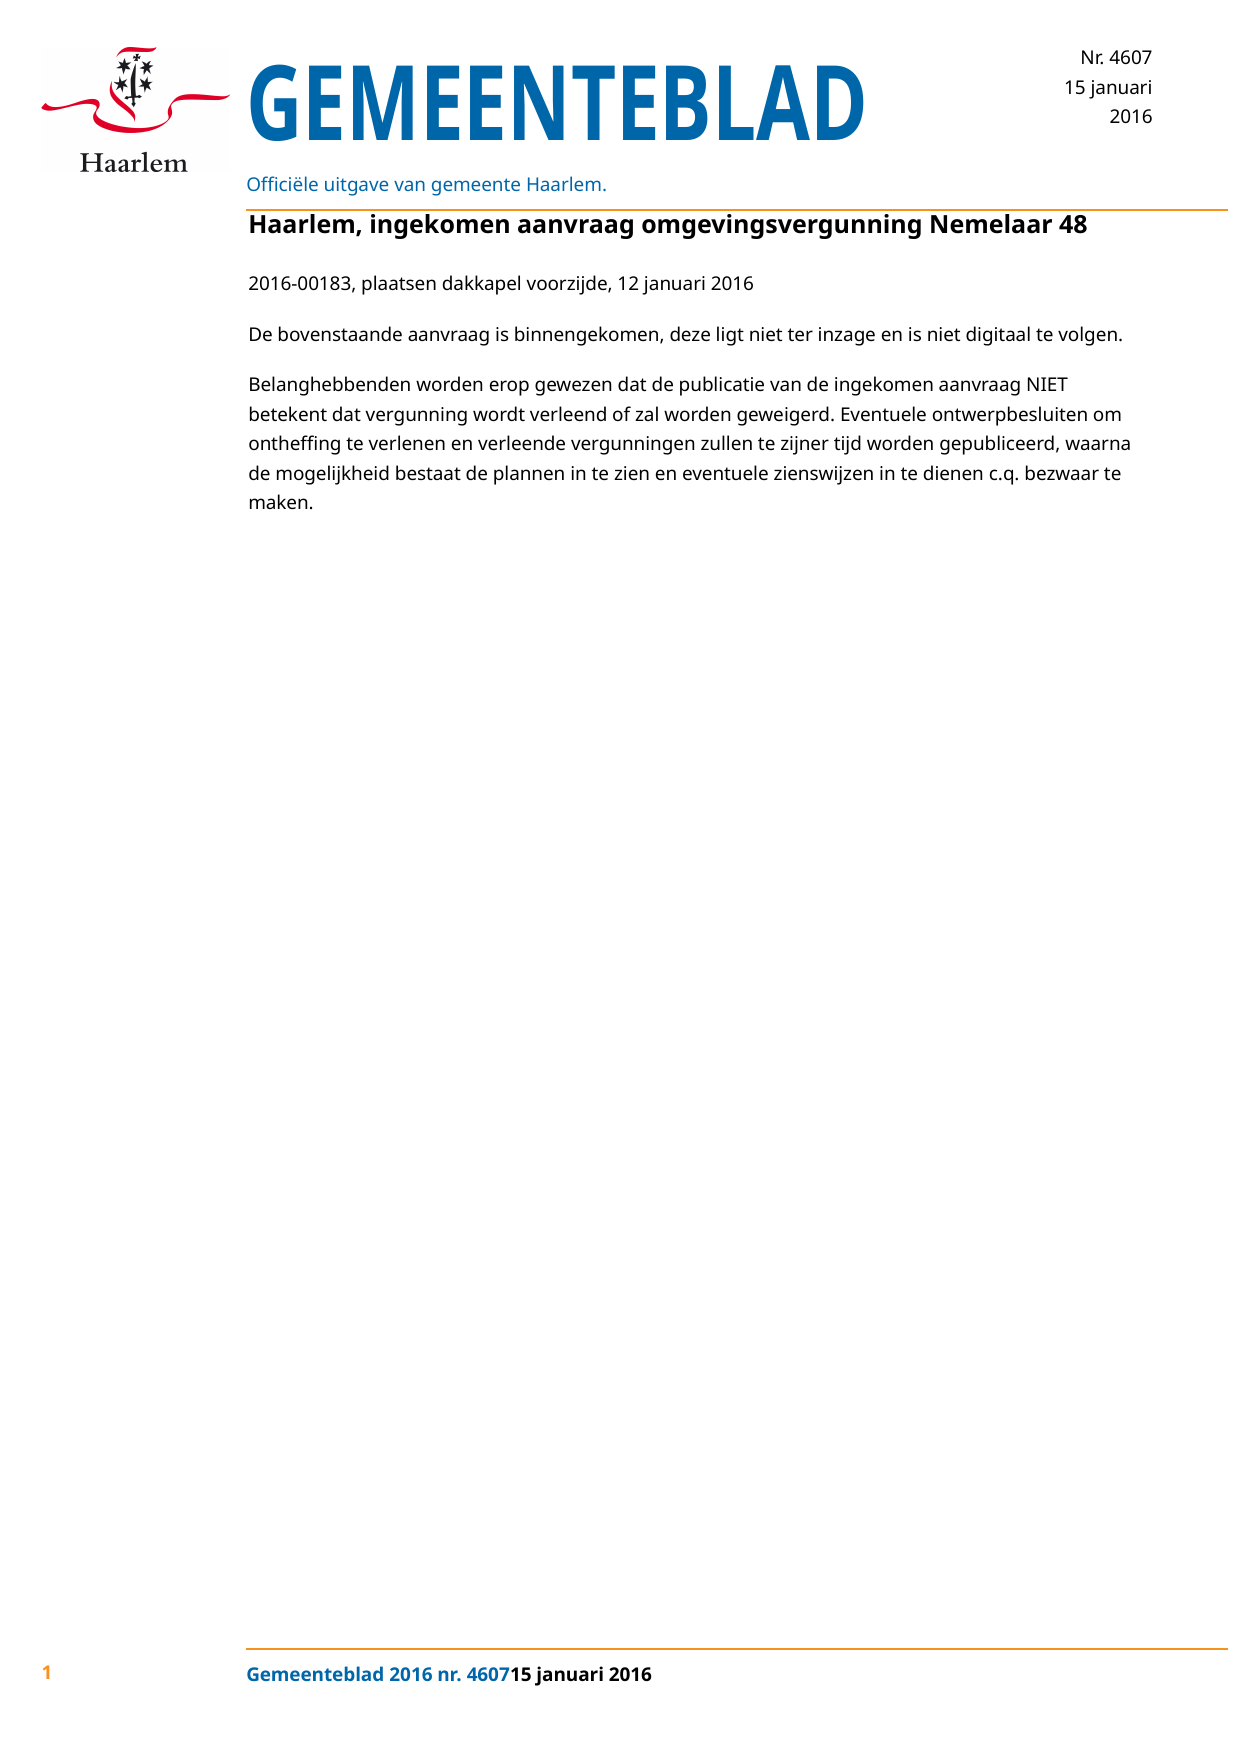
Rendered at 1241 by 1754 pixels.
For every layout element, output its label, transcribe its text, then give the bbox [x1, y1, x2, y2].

picture [41, 47, 231, 172]
text 2016-00183, plaatsen dakkapel voorzijde, 12 januari 2016 [248, 270, 1152, 296]
text De bovenstaande aanvraag is binnengekomen, deze ligt niet ter inzage en is niet digitaal te volgen. [248, 321, 1152, 346]
text Haarlem, ingekomen aanvraag omgevingsvergunning Nemelaar 48 [248, 211, 1152, 241]
text Belanghebbenden worden erop gewezen dat de publicatie van de ingekomen aanvraag NIET betekent dat vergunning wordt verleend of zal worden geweigerd. Eventuele ontwerpbesluiten om ontheffing te verlenen en verleende vergunningen zullen te zijner tijd worden gepubliceerd, waarna de mogelijkheid bestaat de plannen in te zien en eventuele zienswijzen in te dienen c.q. bezwaar te maken. [248, 371, 1152, 515]
